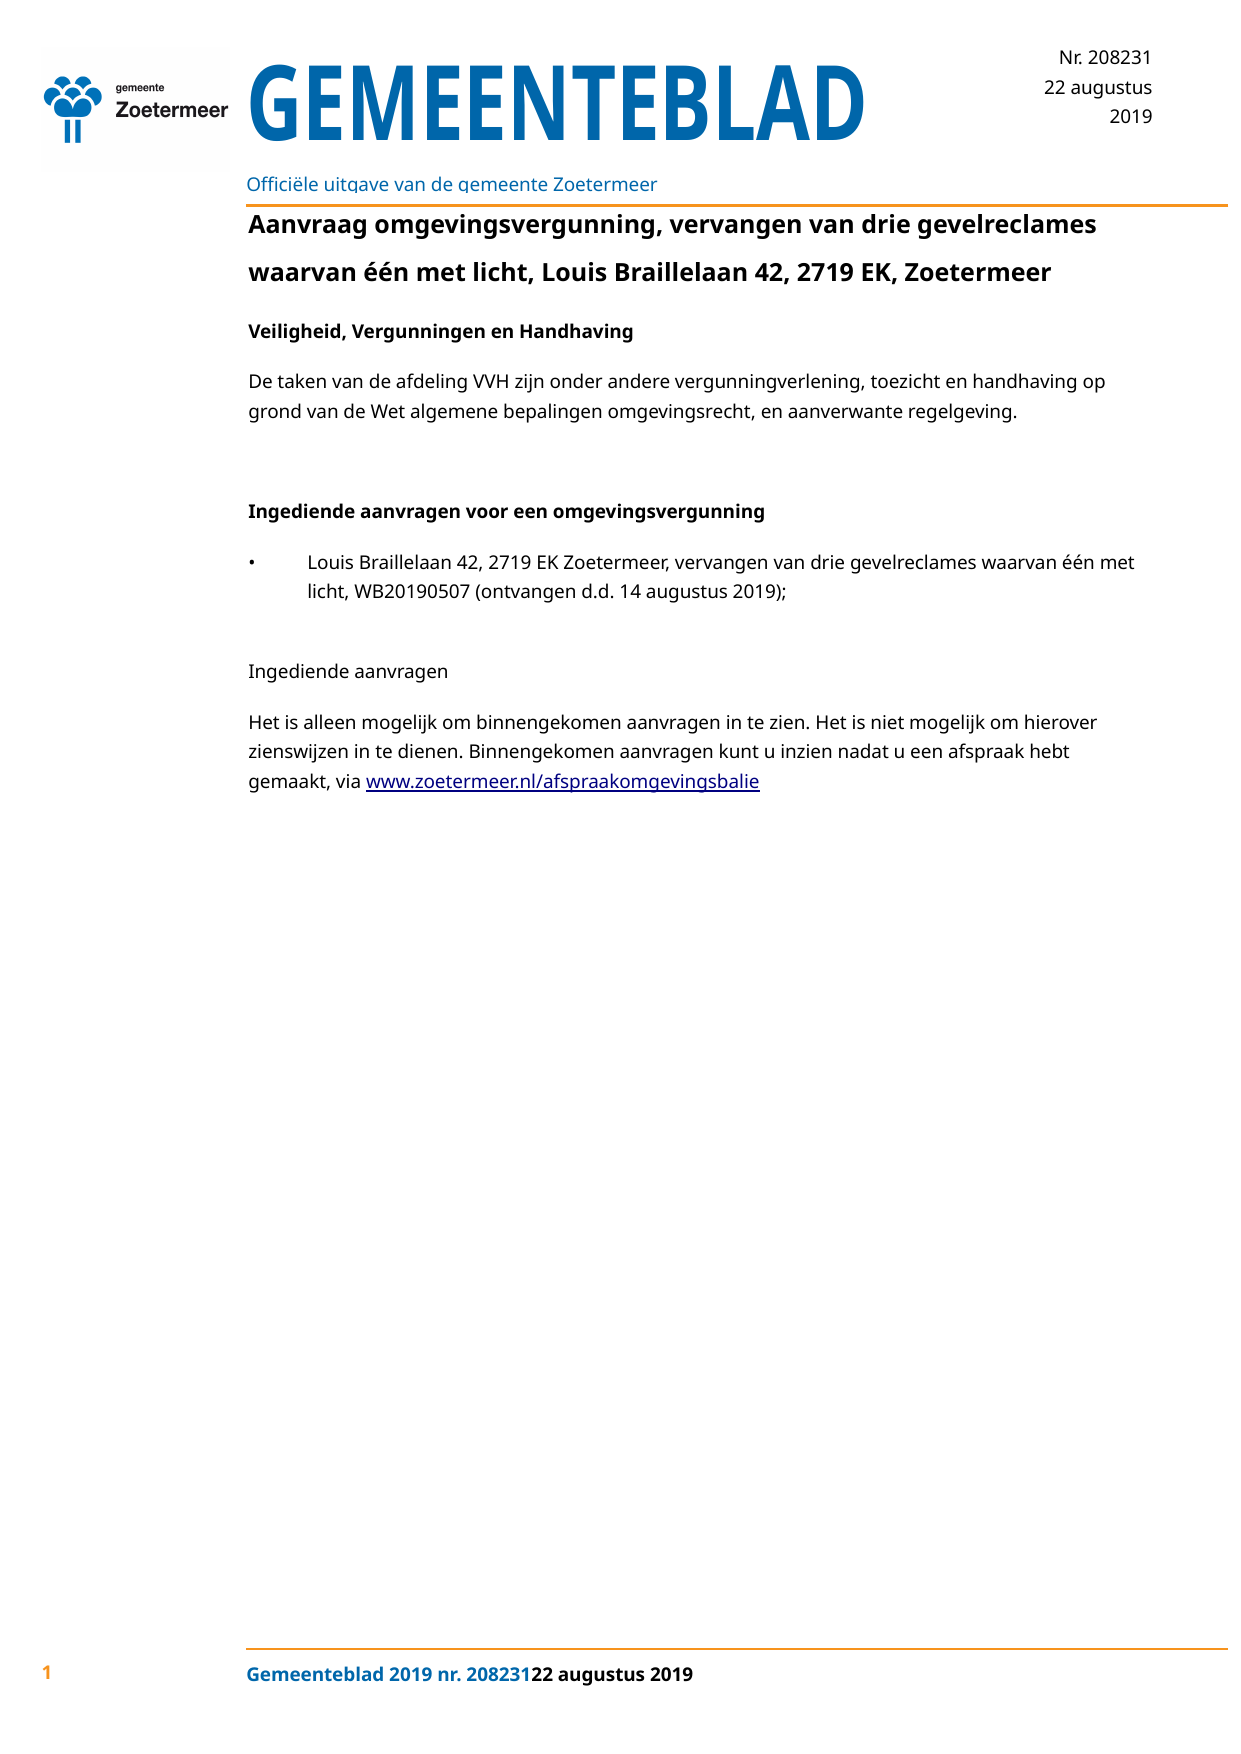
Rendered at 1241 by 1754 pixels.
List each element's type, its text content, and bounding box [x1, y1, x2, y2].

list Louis Braillelaan 42, 2719 EK Zoetermeer, vervangen van drie gevelreclames waarvan één met licht, WB20190507 (ontvangen d.d. 14 augustus 2019); [248, 549, 1152, 604]
text Aanvraag omgevingsvergunning, vervangen van drie gevelreclames waarvan één met licht, Louis Braillelaan 42, 2719 EK, Zoetermeer [248, 207, 1152, 288]
text Ingediende aanvragen [248, 659, 1152, 684]
text Het is alleen mogelijk om binnengekomen aanvragen in te zien. Het is niet mogelijk om hierover zienswijzen in te dienen. Binnengekomen aanvragen kunt u inzien nadat u een afspraak hebt gemaakt, via www.zoetermeer.nl/afspraakomgevingsbalie [248, 709, 1152, 794]
text De taken van de afdeling VVH zijn onder andere vergunningverlening, toezicht en handhaving op grond van de Wet algemene bepalingen omgevingsrecht, en aanverwante regelgeving. [248, 368, 1152, 424]
picture [41, 47, 231, 172]
text Ingediende aanvragen voor een omgevingsvergunning [248, 499, 1152, 524]
text Veiligheid, Vergunningen en Handhaving [248, 318, 1152, 344]
